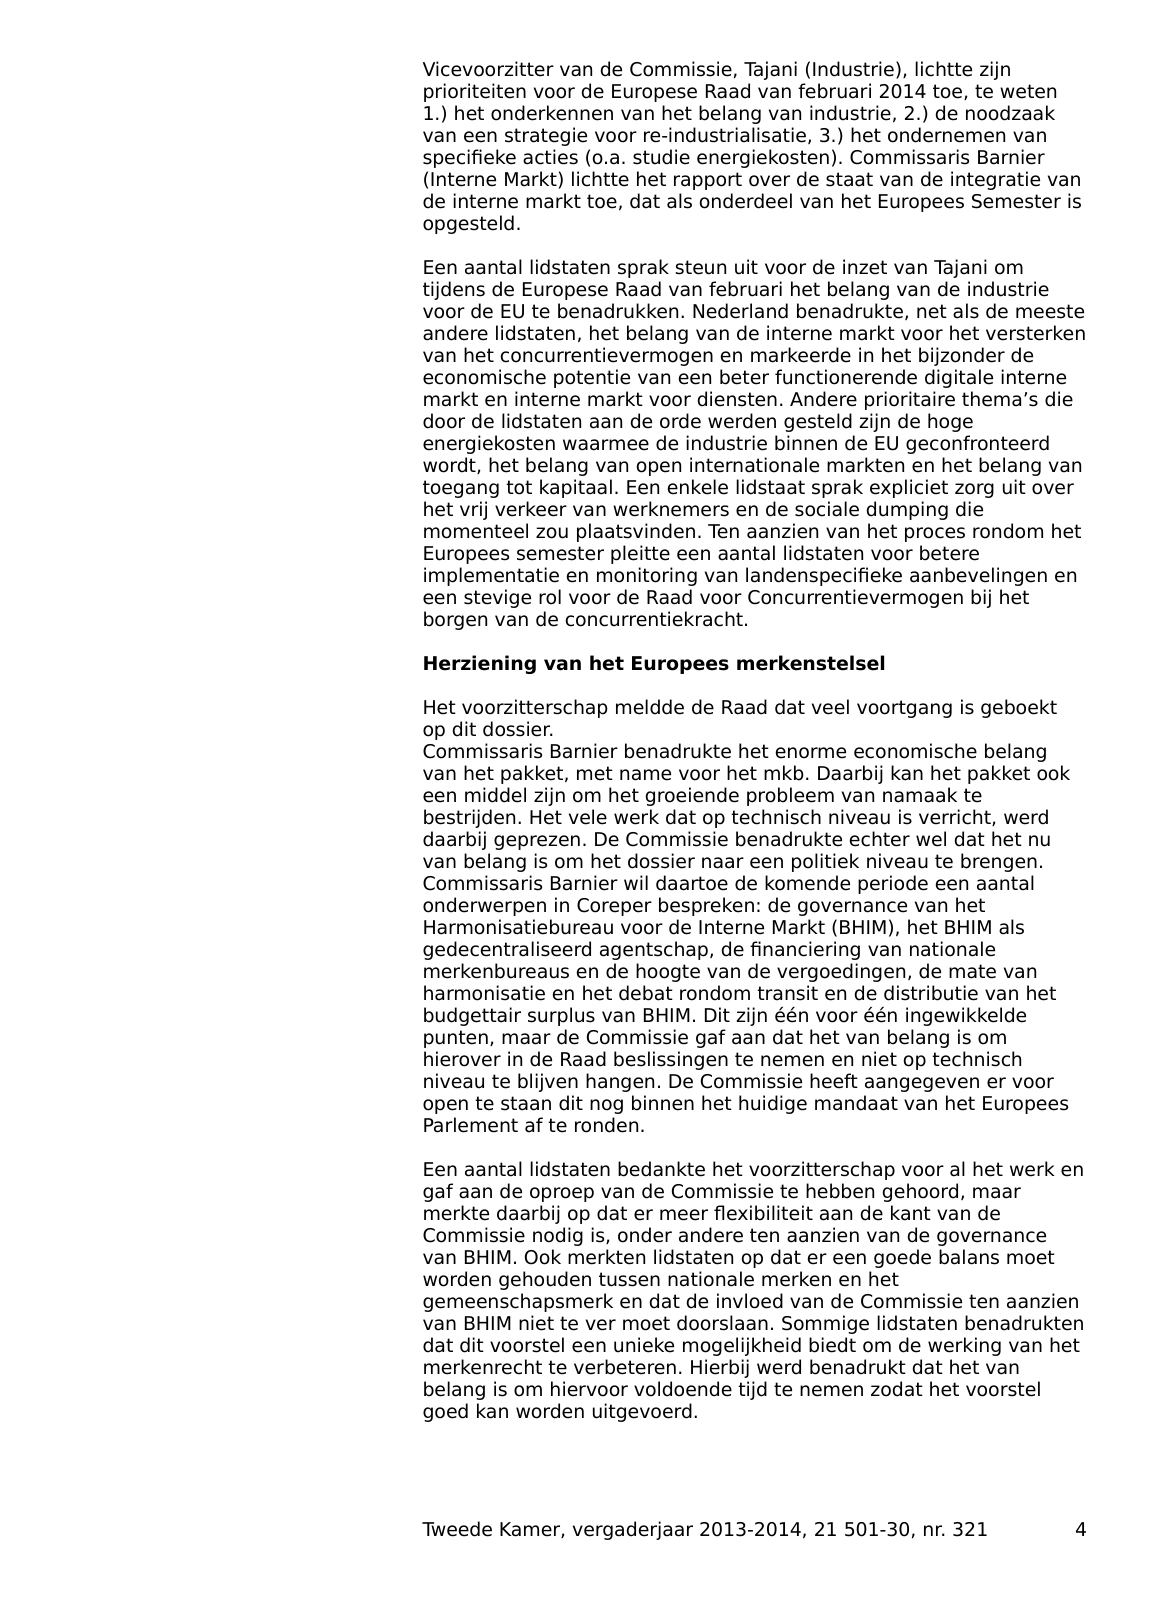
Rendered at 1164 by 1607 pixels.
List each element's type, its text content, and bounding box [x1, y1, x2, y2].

text Het voorzitterschap meldde de Raad dat veel voortgang is geboekt op dit dossier. [422, 697, 1087, 741]
text Commissaris Barnier benadrukte het enorme economische belang van het pakket, met name voor het mkb. Daarbij kan het pakket ook een middel zijn om het groeiende probleem van namaak te bestrijden. Het vele werk dat op technisch niveau is verricht, werd daarbij geprezen. De Commissie benadrukte echter wel dat het nu van belang is om het dossier naar een politiek niveau te brengen. Commissaris Barnier wil daartoe de komende periode een aantal onderwerpen in Coreper bespreken: de governance van het Harmonisatiebureau voor de Interne Markt (BHIM), het BHIM als gedecentraliseerd agentschap, de financiering van nationale merkenbureaus en de hoogte van de vergoedingen, de mate van harmonisatie en het debat rondom transit en de distributie van het budgettair surplus van BHIM. Dit zijn één voor één ingewikkelde punten, maar de Commissie gaf aan dat het van belang is om hierover in de Raad beslissingen te nemen en niet op technisch niveau te blijven hangen. De Commissie heeft aangegeven er voor open te staan dit nog binnen het huidige mandaat van het Europees Parlement af te ronden. [422, 741, 1087, 1137]
text Een aantal lidstaten bedankte het voorzitterschap voor al het werk en gaf aan de oproep van de Commissie te hebben gehoord, maar merkte daarbij op dat er meer flexibiliteit aan de kant van de Commissie nodig is, onder andere ten aanzien van de governance van BHIM. Ook merkten lidstaten op dat er een goede balans moet worden gehouden tussen nationale merken en het gemeenschapsmerk en dat de invloed van de Commissie ten aanzien van BHIM niet te ver moet doorslaan. Sommige lidstaten benadrukten dat dit voorstel een unieke mogelijkheid biedt om de werking van het merkenrecht te verbeteren. Hierbij werd benadrukt dat het van belang is om hiervoor voldoende tijd te nemen zodat het voorstel goed kan worden uitgevoerd. [422, 1159, 1087, 1423]
text Een aantal lidstaten sprak steun uit voor de inzet van Tajani om tijdens de Europese Raad van februari het belang van de industrie voor de EU te benadrukken. Nederland benadrukte, net als de meeste andere lidstaten, het belang van de interne markt voor het versterken van het concurrentievermogen en markeerde in het bijzonder de economische potentie van een beter functionerende digitale interne markt en interne markt voor diensten. Andere prioritaire thema’s die door de lidstaten aan de orde werden gesteld zijn de hoge energiekosten waarmee de industrie binnen de EU geconfronteerd wordt, het belang van open internationale markten en het belang van toegang tot kapitaal. Een enkele lidstaat sprak expliciet zorg uit over het vrij verkeer van werknemers en de sociale dumping die momenteel zou plaatsvinden. Ten aanzien van het proces rondom het Europees semester pleitte een aantal lidstaten voor betere implementatie en monitoring van landenspecifieke aanbevelingen en een stevige rol voor de Raad voor Concurrentievermogen bij het borgen van de concurrentiekracht. [422, 257, 1087, 631]
text Vicevoorzitter van de Commissie, Tajani (Industrie), lichtte zijn prioriteiten voor de Europese Raad van februari 2014 toe, te weten 1.) het onderkennen van het belang van industrie, 2.) de noodzaak van een strategie voor re-industrialisatie, 3.) het ondernemen van specifieke acties (o.a. studie energiekosten). Commissaris Barnier (Interne Markt) lichtte het rapport over de staat van de integratie van de interne markt toe, dat als onderdeel van het Europees Semester is opgesteld. [422, 59, 1087, 235]
subtitle Herziening van het Europees merkenstelsel [422, 653, 1087, 675]
